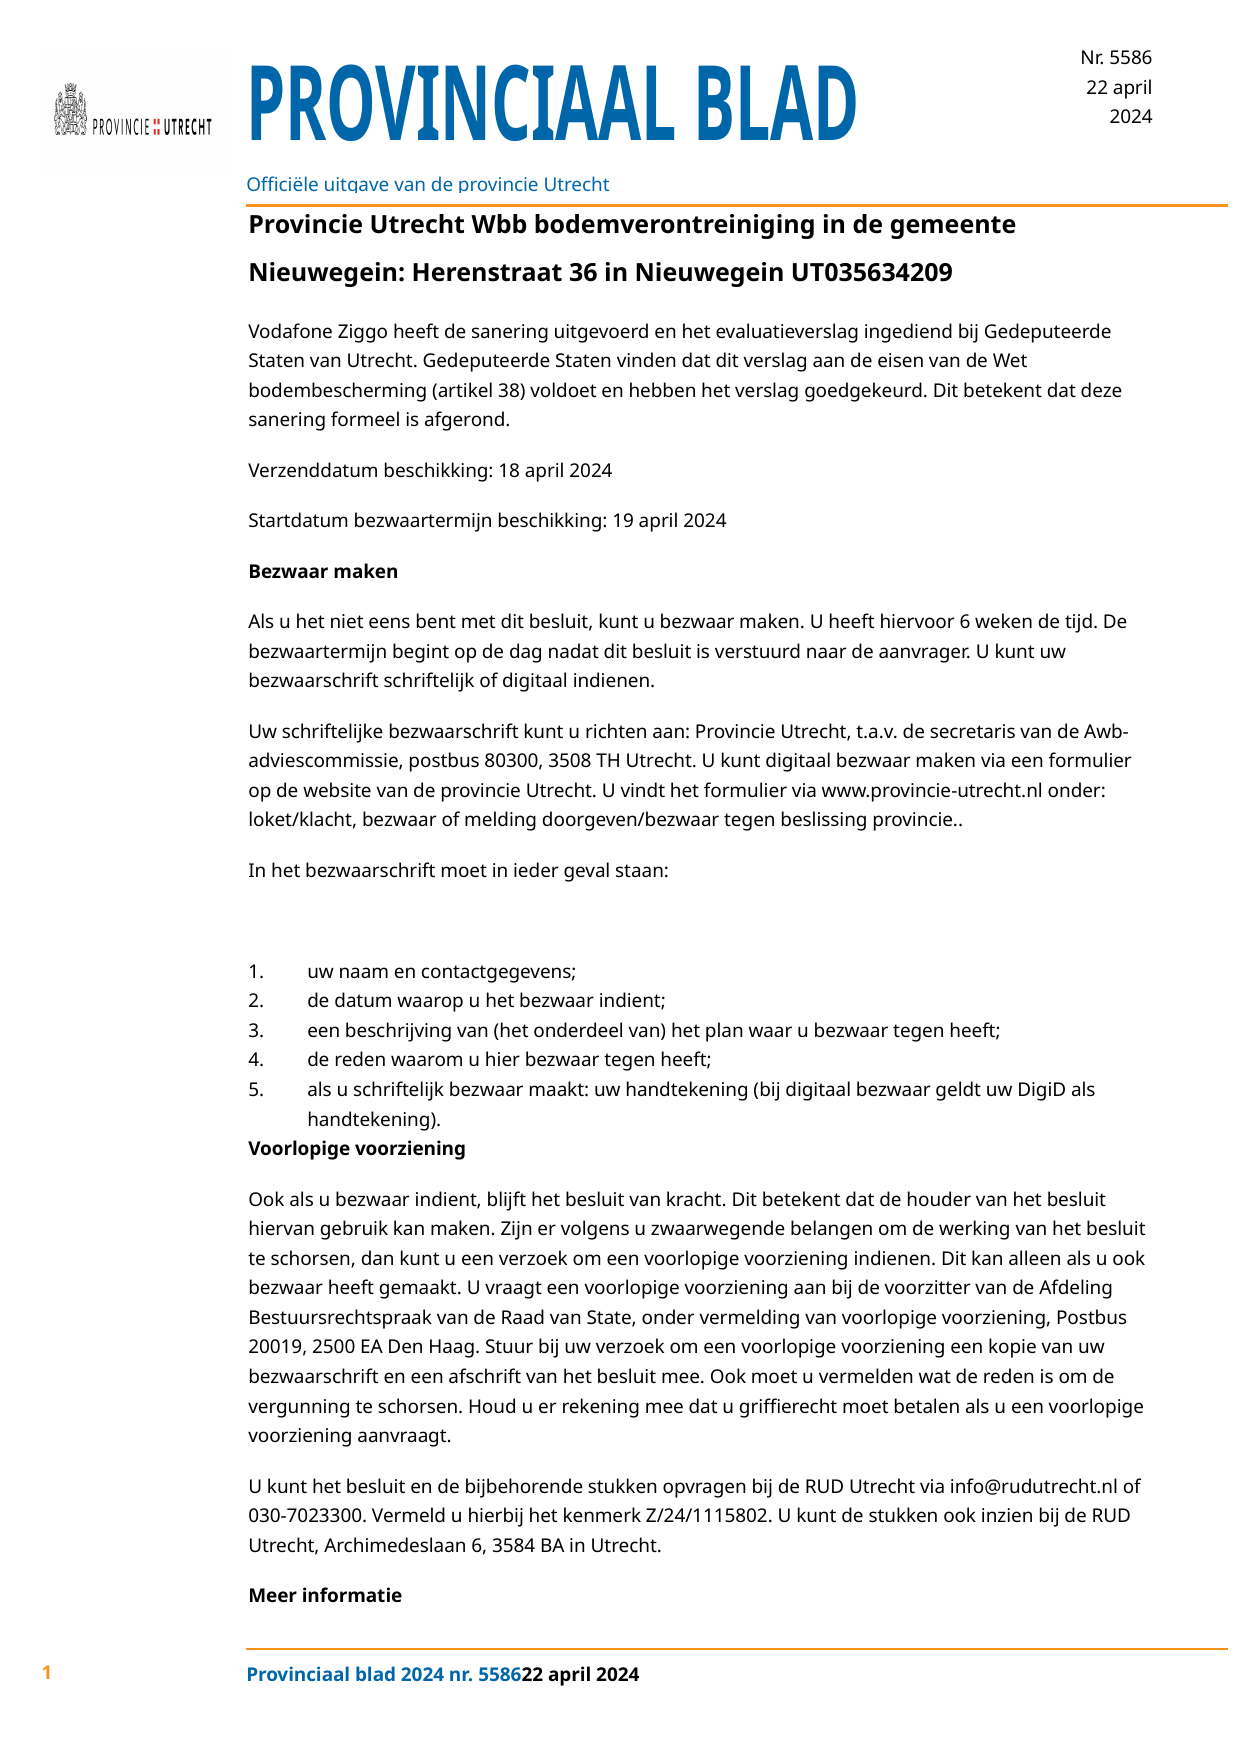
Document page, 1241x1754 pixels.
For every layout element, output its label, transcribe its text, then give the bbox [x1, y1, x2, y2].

list de reden waarom u hier bezwaar tegen heeft; [248, 1047, 1152, 1072]
text Meer informatie [248, 1582, 1152, 1608]
text Ook als u bezwaar indient, blijft het besluit van kracht. Dit betekent dat de houder van het besluit hiervan gebruik kan maken. Zijn er volgens u zwaarwegende belangen om de werking van het besluit te schorsen, dan kunt u een verzoek om een voorlopige voorziening indienen. Dit kan alleen als u ook bezwaar heeft gemaakt. U vraagt een voorlopige voorziening aan bij de voorzitter van de Afdeling Bestuursrechtspraak van de Raad van State, onder vermelding van voorlopige voorziening, Postbus 20019, 2500 EA Den Haag. Stuur bij uw verzoek om een voorlopige voorziening een kopie van uw bezwaarschrift en een afschrift van het besluit mee. Ook moet u vermelden wat de reden is om de vergunning te schorsen. Houd u er rekening mee dat u griffierecht moet betalen als u een voorlopige voorziening aanvraagt. [248, 1186, 1152, 1448]
text Bezwaar maken [248, 558, 1152, 584]
text Verzenddatum beschikking: 18 april 2024 [248, 457, 1152, 483]
list als u schriftelijk bezwaar maakt: uw handtekening (bij digitaal bezwaar geldt uw DigiD als handtekening). [248, 1076, 1152, 1132]
text Vodafone Ziggo heeft de sanering uitgevoerd en het evaluatieverslag ingediend bij Gedeputeerde Staten van Utrecht. Gedeputeerde Staten vinden dat dit verslag aan de eisen van de Wet bodembescherming (artikel 38) voldoet en hebben het verslag goedgekeurd. Dit betekent dat deze sanering formeel is afgerond. [248, 318, 1152, 432]
text U kunt het besluit en de bijbehorende stukken opvragen bij de RUD Utrecht via info@rudutrecht.nl of 030-7023300. Vermeld u hierbij het kenmerk Z/24/1115802. U kunt de stukken ook inzien bij de RUD Utrecht, Archimedeslaan 6, 3584 BA in Utrecht. [248, 1473, 1152, 1558]
text Startdatum bezwaartermijn beschikking: 19 april 2024 [248, 507, 1152, 533]
picture [41, 47, 231, 172]
list uw naam en contactgegevens; [248, 958, 1152, 984]
text Als u het niet eens bent met dit besluit, kunt u bezwaar maken. U heeft hiervoor 6 weken de tijd. De bezwaartermijn begint op de dag nadat dit besluit is verstuurd naar de aanvrager. U kunt uw bezwaarschrift schriftelijk of digitaal indienen. [248, 608, 1152, 693]
list een beschrijving van (het onderdeel van) het plan waar u bezwaar tegen heeft; [248, 1017, 1152, 1043]
text Voorlopige voorziening [248, 1135, 1152, 1161]
list de datum waarop u het bezwaar indient; [248, 987, 1152, 1013]
text Provincie Utrecht Wbb bodemverontreiniging in de gemeente Nieuwegein: Herenstraat 36 in Nieuwegein UT035634209 [248, 207, 1152, 288]
text Uw schriftelijke bezwaarschrift kunt u richten aan: Provincie Utrecht, t.a.v. de secretaris van de Awb-adviescommissie, postbus 80300, 3508 TH Utrecht. U kunt digitaal bezwaar maken via een formulier op de website van de provincie Utrecht. U vindt het formulier via www.provincie-utrecht.nl onder: loket/klacht, bezwaar of melding doorgeven/bezwaar tegen beslissing provincie.. [248, 718, 1152, 832]
text In het bezwaarschrift moet in ieder geval staan: [248, 857, 1152, 883]
